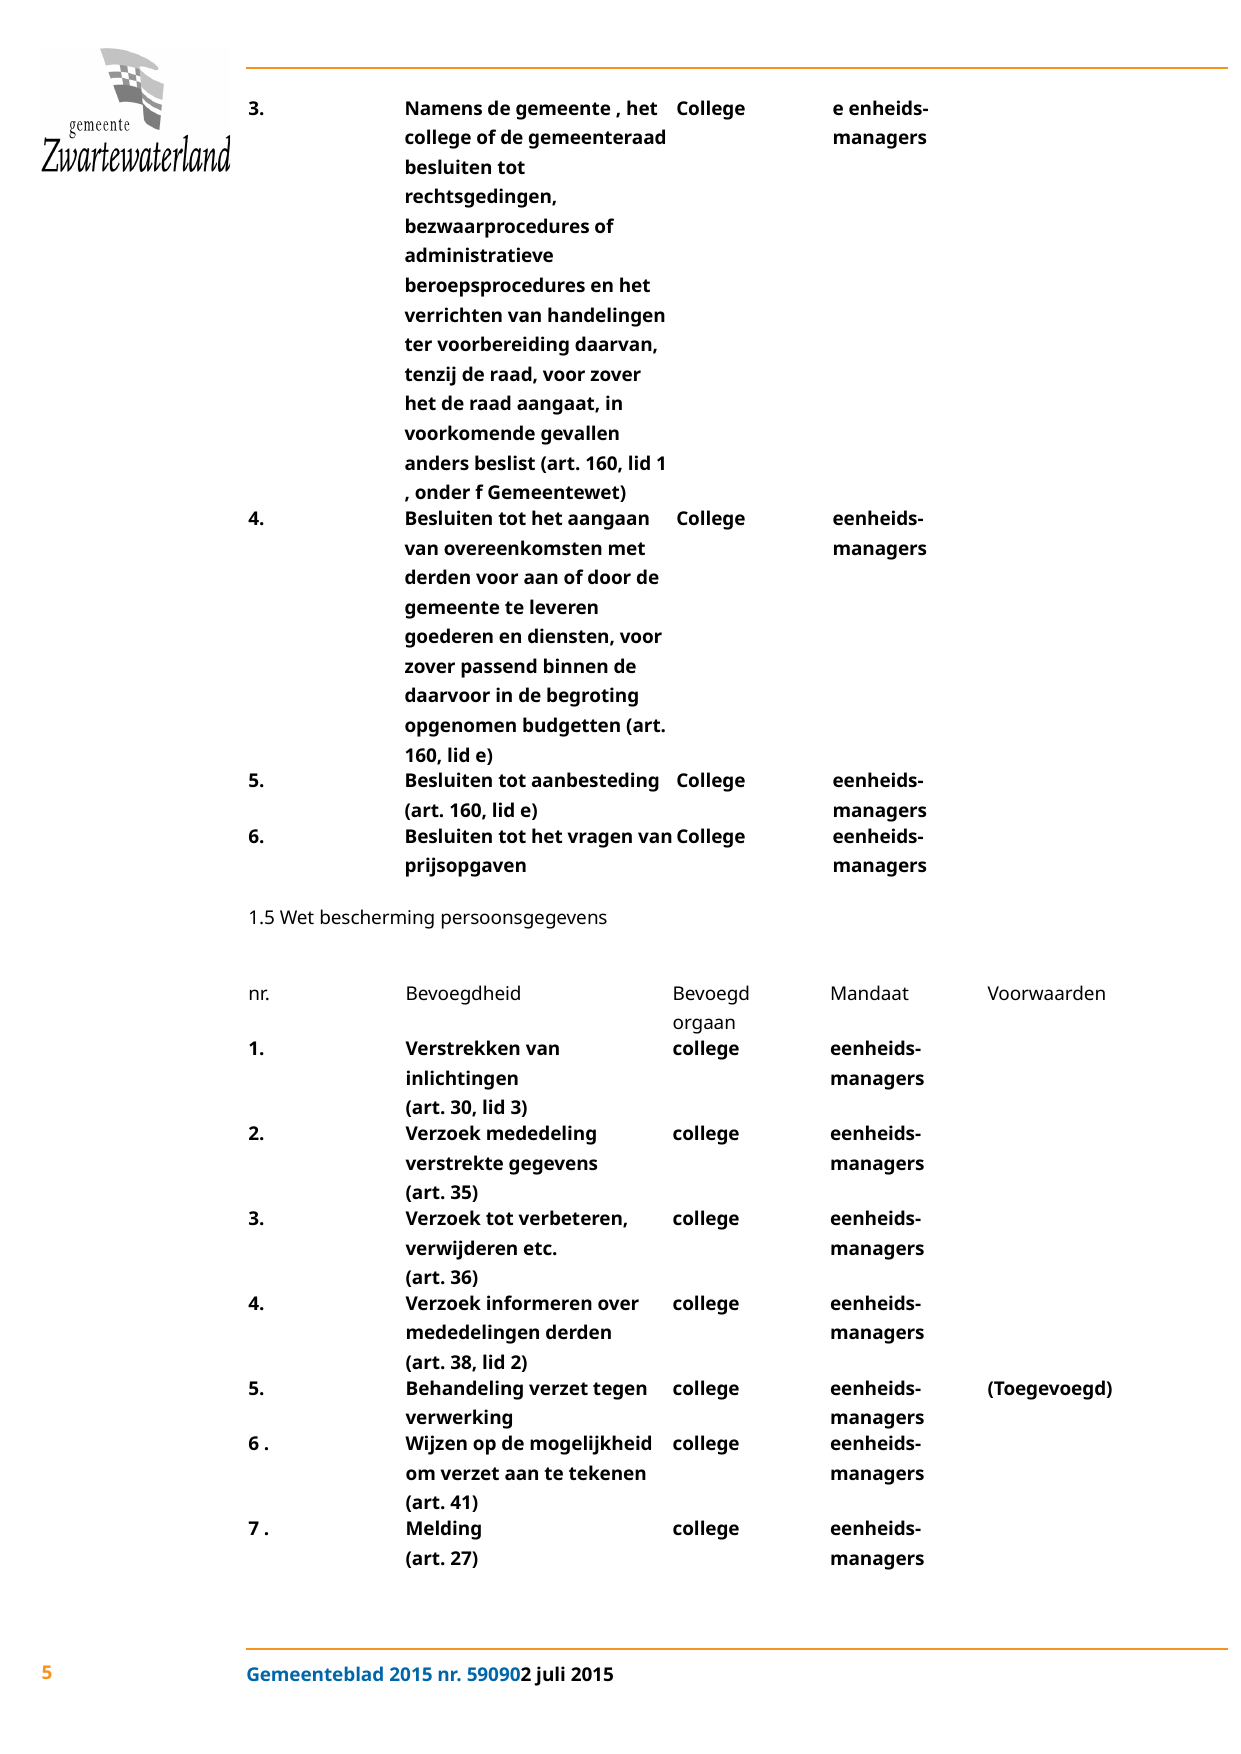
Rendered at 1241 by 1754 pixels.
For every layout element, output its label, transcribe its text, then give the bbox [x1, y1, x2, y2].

table_cell Verzoek informeren over mededelingen derden (art. 38, lid 2) [405, 1290, 672, 1375]
table_cell 5. [248, 768, 404, 823]
table_header nr. [248, 980, 405, 1035]
table_cell [989, 505, 1152, 767]
table_cell 5. [248, 1375, 405, 1430]
table_cell Besluiten tot het aangaan van overeenkomsten met derden voor aan of door de gemeente te leveren goederen en diensten, voor zover passend binnen de daarvoor in de begroting opgenomen budgetten (art. 160, lid e) [404, 505, 676, 767]
table_cell eenheids-managers [830, 1205, 987, 1290]
table_cell eenheids-managers [830, 1120, 987, 1205]
table_cell [989, 768, 1152, 823]
table_cell eenheids-managers [830, 1035, 987, 1120]
table_cell e enheids-managers [832, 95, 988, 505]
table_cell [987, 1205, 1152, 1290]
table_cell (Toegevoegd) [987, 1375, 1152, 1430]
table_cell college [673, 1035, 830, 1120]
table_cell 4. [248, 505, 404, 767]
table_header Bevoegdheid [405, 980, 672, 1035]
table_cell [987, 1035, 1152, 1120]
table_cell college [673, 1430, 830, 1515]
table_cell Behandeling verzet tegen verwerking [405, 1375, 672, 1430]
table_cell college [673, 1290, 830, 1375]
table_cell Besluiten tot het vragen van prijsopgaven [404, 823, 676, 878]
table_cell College [676, 95, 832, 505]
table_cell eenheids-managers [830, 1290, 987, 1375]
table_cell eenheids-managers [832, 768, 988, 823]
table_cell 3. [248, 95, 404, 505]
table_cell 7 . [248, 1515, 405, 1570]
table_cell 6. [248, 823, 404, 878]
table_cell eenheids-managers [832, 823, 988, 878]
table_cell [987, 1430, 1152, 1515]
table_cell college [673, 1515, 830, 1570]
table_cell [987, 1515, 1152, 1570]
table_cell eenheids-managers [830, 1430, 987, 1515]
table_cell 6 . [248, 1430, 405, 1515]
table_cell eenheids-managers [830, 1515, 987, 1570]
table_cell Besluiten tot aanbesteding (art. 160, lid e) [404, 768, 676, 823]
table_cell college [673, 1120, 830, 1205]
picture [41, 47, 231, 172]
table_cell 3. [248, 1205, 405, 1290]
table_cell Verzoek mededeling verstrekte gegevens (art. 35) [405, 1120, 672, 1205]
table_cell [989, 95, 1152, 505]
text 1.5 Wet bescherming persoonsgegevens [248, 904, 1152, 929]
table_cell [987, 1290, 1152, 1375]
table_cell Verstrekken van inlichtingen (art. 30, lid 3) [405, 1035, 672, 1120]
table_header Bevoegd orgaan [673, 980, 830, 1035]
table_cell eenheids-managers [830, 1375, 987, 1430]
table_cell Wijzen op de mogelijkheid om verzet aan te tekenen (art. 41) [405, 1430, 672, 1515]
table_cell college [673, 1375, 830, 1430]
table_cell Namens de gemeente , het college of de gemeenteraad besluiten tot rechtsgedingen, bezwaarprocedures of administratieve beroepsprocedures en het verrichten van handelingen ter voorbereiding daarvan, tenzij de raad, voor zover het de raad aangaat, in voorkomende gevallen anders beslist (art. 160, lid 1 , onder f Gemeentewet) [404, 95, 676, 505]
table_cell College [676, 768, 832, 823]
table_cell 1. [248, 1035, 405, 1120]
table_cell Melding (art. 27) [405, 1515, 672, 1570]
table_header Voorwaarden [987, 980, 1152, 1035]
table_cell [989, 823, 1152, 878]
table_cell 4. [248, 1290, 405, 1375]
table_cell college [673, 1205, 830, 1290]
table_cell eenheids-managers [832, 505, 988, 767]
table_header Mandaat [830, 980, 987, 1035]
table_cell College [676, 505, 832, 767]
table_cell 2. [248, 1120, 405, 1205]
table_cell [987, 1120, 1152, 1205]
table_cell Verzoek tot verbeteren, verwijderen etc. (art. 36) [405, 1205, 672, 1290]
table_cell College [676, 823, 832, 878]
